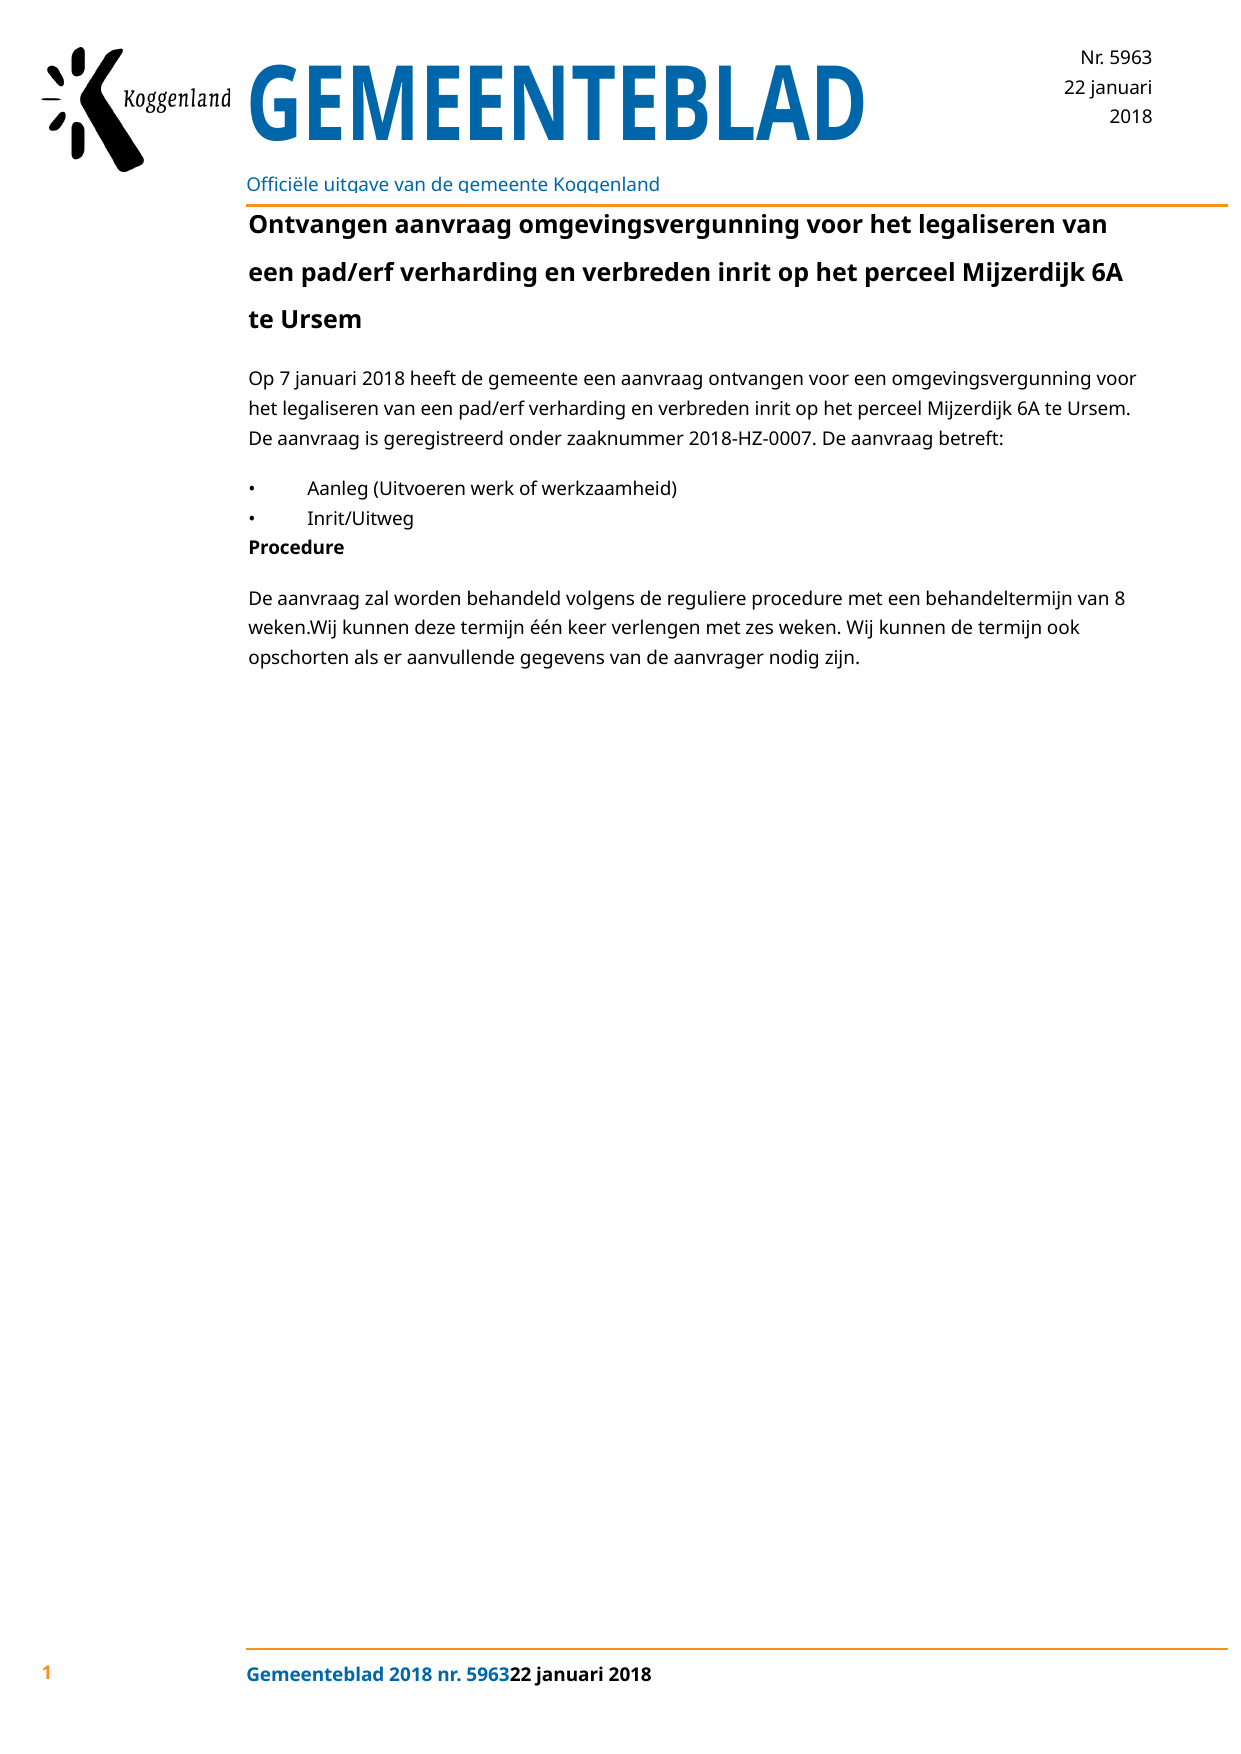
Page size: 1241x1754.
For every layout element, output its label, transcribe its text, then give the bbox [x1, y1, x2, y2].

text Ontvangen aanvraag omgevingsvergunning voor het legaliseren van een pad/erf verharding en verbreden inrit op het perceel Mijzerdijk 6A te Ursem [248, 207, 1152, 336]
picture [41, 47, 231, 172]
list Inrit/Uitweg [248, 505, 1152, 530]
text Op 7 januari 2018 heeft de gemeente een aanvraag ontvangen voor een omgevingsvergunning voor het legaliseren van een pad/erf verharding en verbreden inrit op het perceel Mijzerdijk 6A te Ursem. De aanvraag is geregistreerd onder zaaknummer 2018-HZ-0007. De aanvraag betreft: [248, 366, 1152, 450]
list Aanleg (Uitvoeren werk of werkzaamheid) [248, 475, 1152, 501]
text Procedure [248, 534, 1152, 560]
text De aanvraag zal worden behandeld volgens de reguliere procedure met een behandeltermijn van 8 weken.Wij kunnen deze termijn één keer verlengen met zes weken. Wij kunnen de termijn ook opschorten als er aanvullende gegevens van de aanvrager nodig zijn. [248, 585, 1152, 669]
